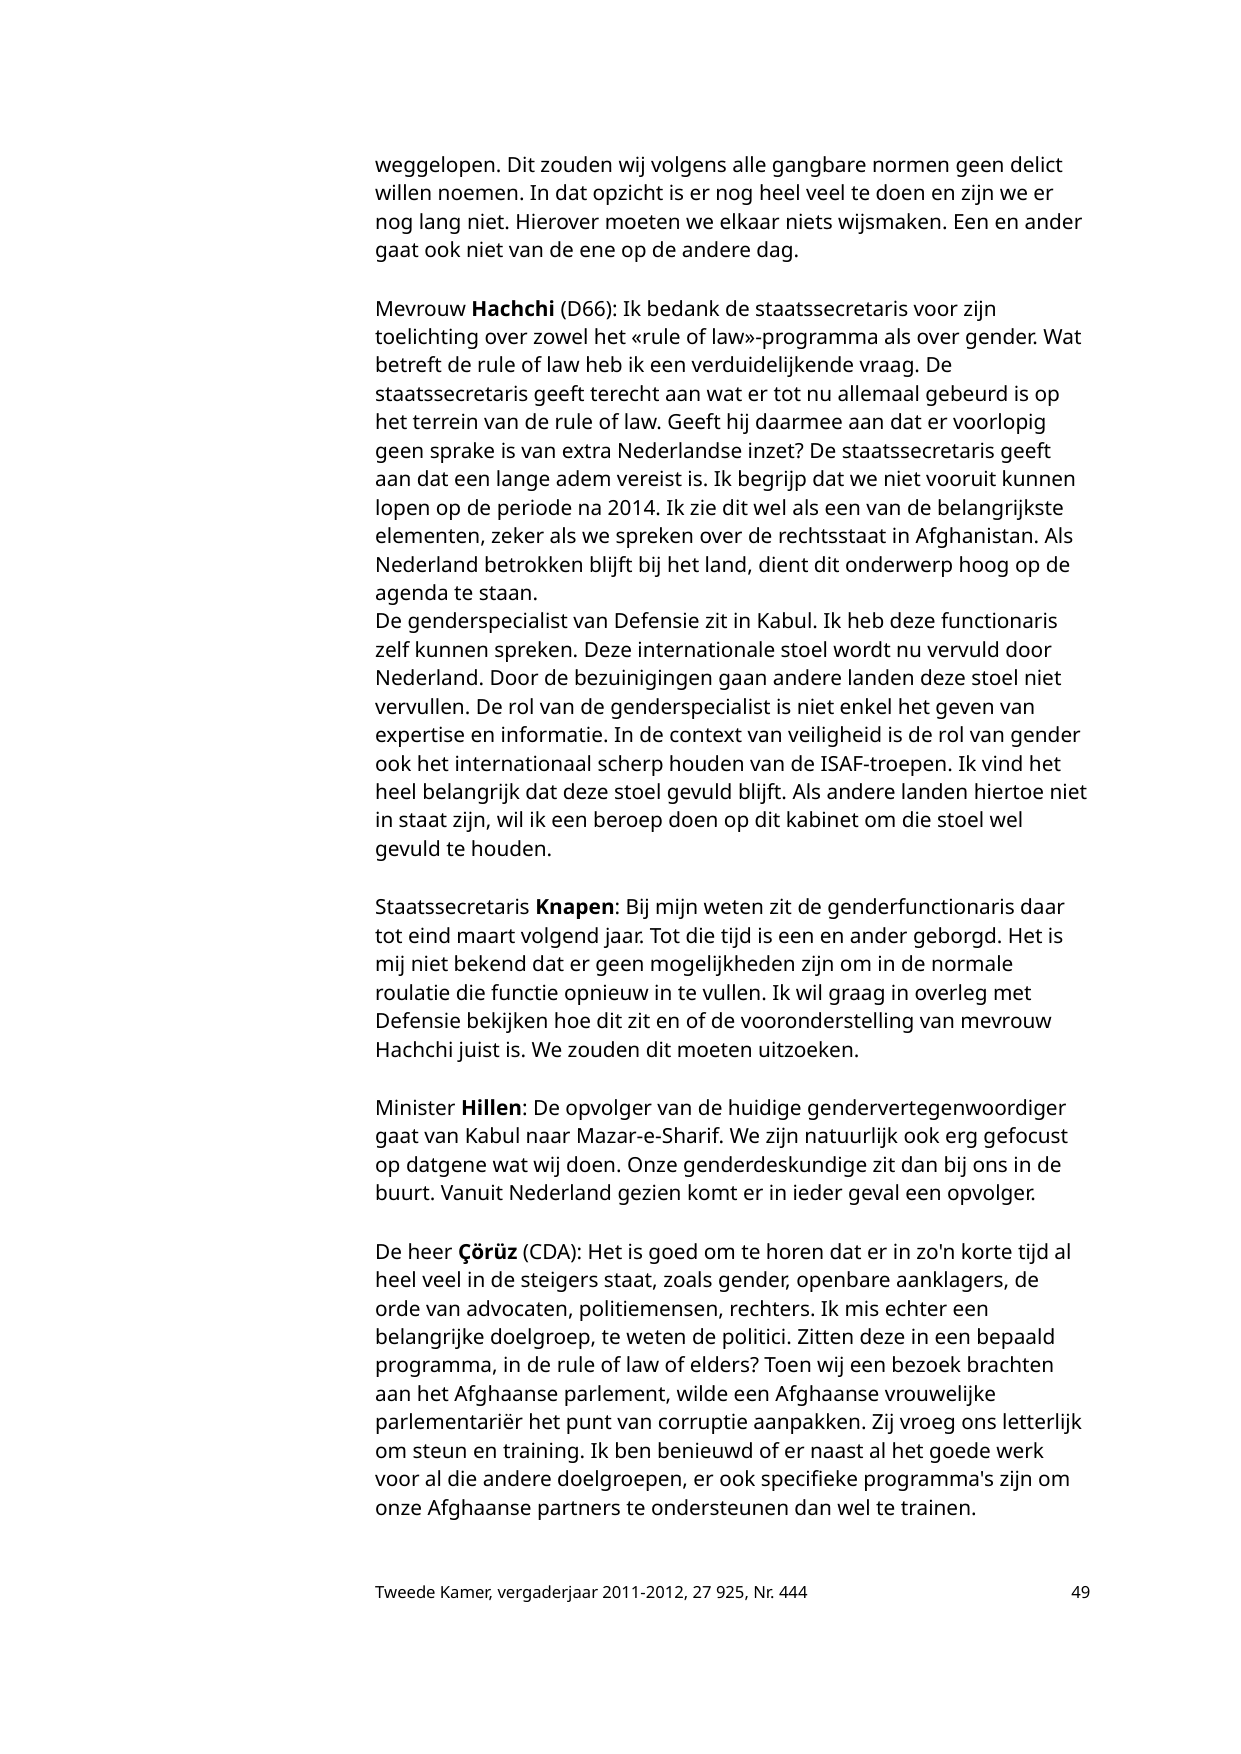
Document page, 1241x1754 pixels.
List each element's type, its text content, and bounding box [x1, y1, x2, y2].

text Mevrouw Hachchi (D66): Ik bedank de staatssecretaris voor zijn toelichting over zowel het «rule of law»-programma als over gender. Wat betreft de rule of law heb ik een verduidelijkende vraag. De staatssecretaris geeft terecht aan wat er tot nu allemaal gebeurd is op het terrein van de rule of law. Geeft hij daarmee aan dat er voorlopig geen sprake is van extra Nederlandse inzet? De staatssecretaris geeft aan dat een lange adem vereist is. Ik begrijp dat we niet vooruit kunnen lopen op de periode na 2014. Ik zie dit wel als een van de belangrijkste elementen, zeker als we spreken over de rechtsstaat in Afghanistan. Als Nederland betrokken blijft bij het land, dient dit onderwerp hoog op de agenda te staan. [375, 294, 1090, 607]
text weggelopen. Dit zouden wij volgens alle gangbare normen geen delict willen noemen. In dat opzicht is er nog heel veel te doen en zijn we er nog lang niet. Hierover moeten we elkaar niets wijsmaken. Een en ander gaat ook niet van de ene op de andere dag. [375, 150, 1090, 264]
text Staatssecretaris Knapen: Bij mijn weten zit de genderfunctionaris daar tot eind maart volgend jaar. Tot die tijd is een en ander geborgd. Het is mij niet bekend dat er geen mogelijkheden zijn om in de normale roulatie die functie opnieuw in te vullen. Ik wil graag in overleg met Defensie bekijken hoe dit zit en of de vooronderstelling van mevrouw Hachchi juist is. We zouden dit moeten uitzoeken. [375, 892, 1090, 1063]
text Minister Hillen: De opvolger van de huidige gendervertegenwoordiger gaat van Kabul naar Mazar-e-Sharif. We zijn natuurlijk ook erg gefocust op datgene wat wij doen. Onze genderdeskundige zit dan bij ons in de buurt. Vanuit Nederland gezien komt er in ieder geval een opvolger. [375, 1093, 1090, 1207]
text De heer Çörüz (CDA): Het is goed om te horen dat er in zo'n korte tijd al heel veel in de steigers staat, zoals gender, openbare aanklagers, de orde van advocaten, politiemensen, rechters. Ik mis echter een belangrijke doelgroep, te weten de politici. Zitten deze in een bepaald programma, in de rule of law of elders? Toen wij een bezoek brachten aan het Afghaanse parlement, wilde een Afghaanse vrouwelijke parlementariër het punt van corruptie aanpakken. Zij vroeg ons letterlijk om steun en training. Ik ben benieuwd of er naast al het goede werk voor al die andere doelgroepen, er ook specifieke programma's zijn om onze Afghaanse partners te ondersteunen dan wel te trainen. [375, 1237, 1090, 1521]
text De genderspecialist van Defensie zit in Kabul. Ik heb deze functionaris zelf kunnen spreken. Deze internationale stoel wordt nu vervuld door Nederland. Door de bezuinigingen gaan andere landen deze stoel niet vervullen. De rol van de genderspecialist is niet enkel het geven van expertise en informatie. In de context van veiligheid is de rol van gender ook het internationaal scherp houden van de ISAF-troepen. Ik vind het heel belangrijk dat deze stoel gevuld blijft. Als andere landen hiertoe niet in staat zijn, wil ik een beroep doen op dit kabinet om die stoel wel gevuld te houden. [375, 607, 1090, 862]
